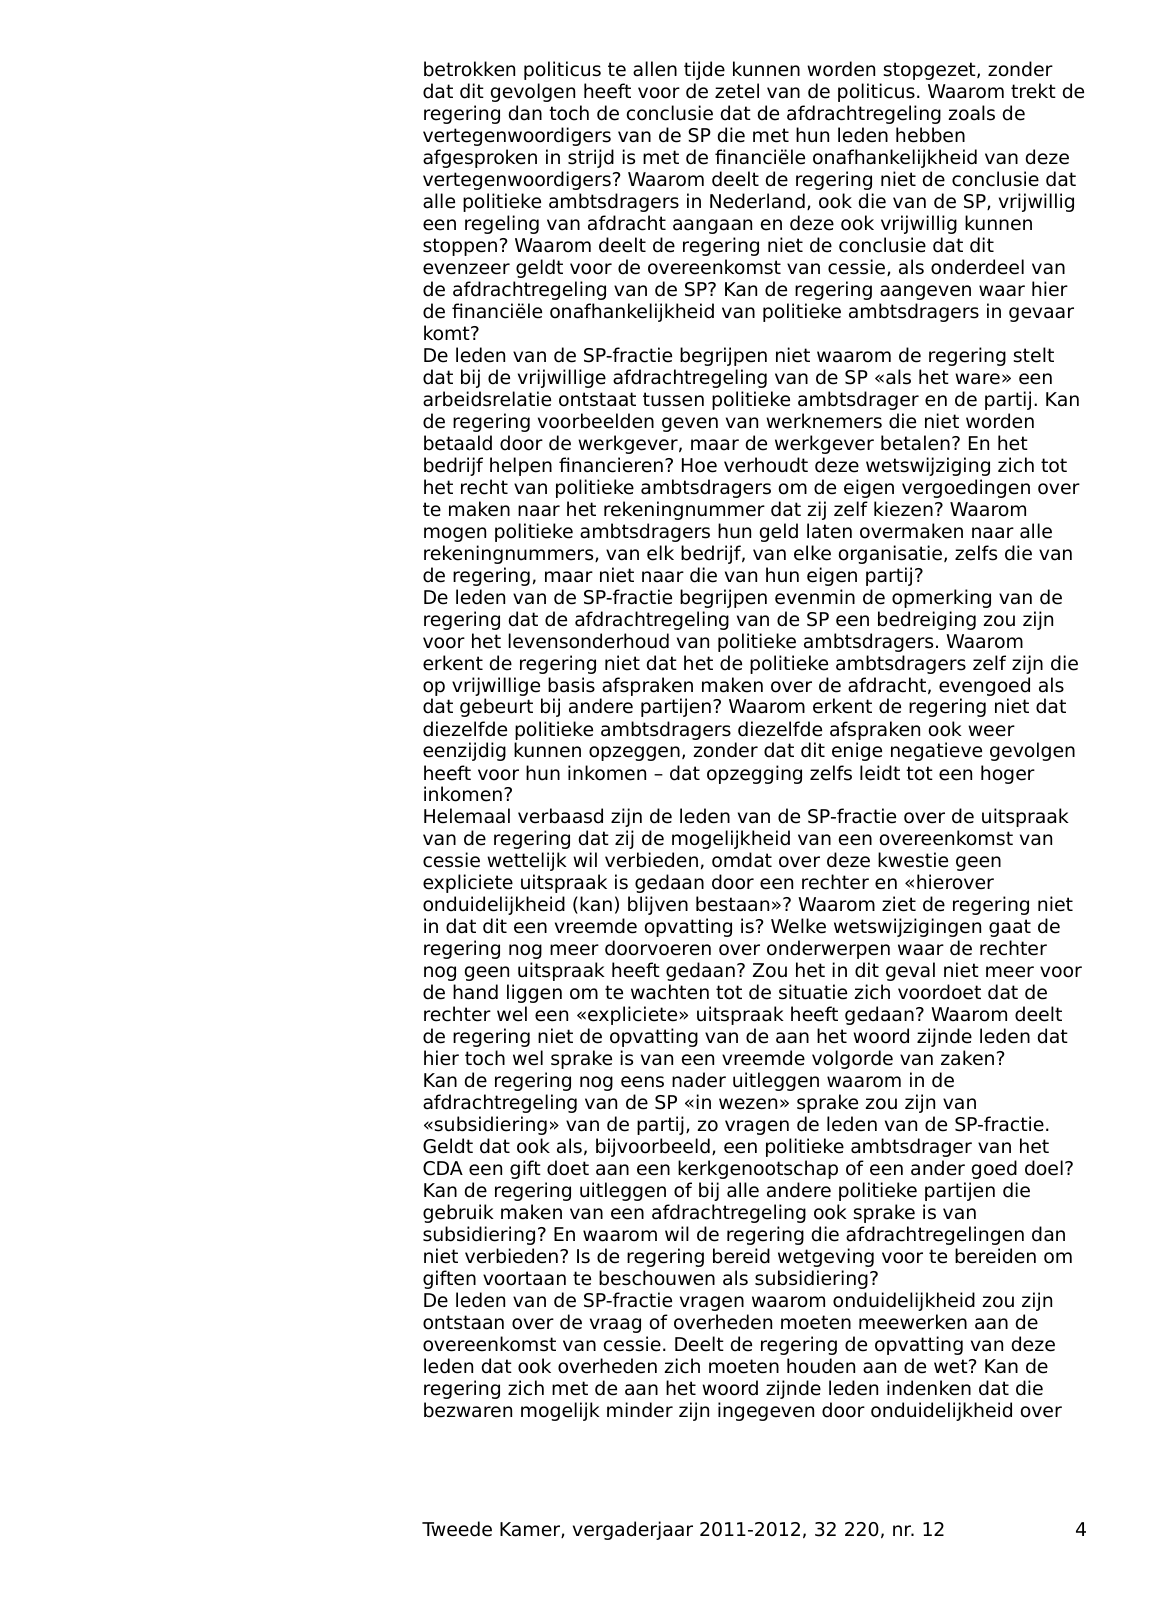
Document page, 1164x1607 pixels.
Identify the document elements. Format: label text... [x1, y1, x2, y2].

text Helemaal verbaasd zijn de leden van de SP-fractie over de uitspraak van de regering dat zij de mogelijkheid van een overeenkomst van cessie wettelijk wil verbieden, omdat over deze kwestie geen expliciete uitspraak is gedaan door een rechter en «hierover onduidelijkheid (kan) blijven bestaan»? Waarom ziet de regering niet in dat dit een vreemde opvatting is? Welke wetswijzigingen gaat de regering nog meer doorvoeren over onderwerpen waar de rechter nog geen uitspraak heeft gedaan? Zou het in dit geval niet meer voor de hand liggen om te wachten tot de situatie zich voordoet dat de rechter wel een «expliciete» uitspraak heeft gedaan? Waarom deelt de regering niet de opvatting van de aan het woord zijnde leden dat hier toch wel sprake is van een vreemde volgorde van zaken? [422, 806, 1087, 1070]
text De leden van de SP-fractie vragen waarom onduidelijkheid zou zijn ontstaan over de vraag of overheden moeten meewerken aan de overeenkomst van cessie. Deelt de regering de opvatting van deze leden dat ook overheden zich moeten houden aan de wet? Kan de regering zich met de aan het woord zijnde leden indenken dat die bezwaren mogelijk minder zijn ingegeven door onduidelijkheid over [422, 1290, 1087, 1422]
text De leden van de SP-fractie begrijpen evenmin de opmerking van de regering dat de afdrachtregeling van de SP een bedreiging zou zijn voor het levensonderhoud van politieke ambtsdragers. Waarom erkent de regering niet dat het de politieke ambtsdragers zelf zijn die op vrijwillige basis afspraken maken over de afdracht, evengoed als dat gebeurt bij andere partijen? Waarom erkent de regering niet dat diezelfde politieke ambtsdragers diezelfde afspraken ook weer eenzijdig kunnen opzeggen, zonder dat dit enige negatieve gevolgen heeft voor hun inkomen – dat opzegging zelfs leidt tot een hoger inkomen? [422, 587, 1087, 806]
text Kan de regering nog eens nader uitleggen waarom in de afdrachtregeling van de SP «in wezen» sprake zou zijn van «subsidiering» van de partij, zo vragen de leden van de SP-fractie. Geldt dat ook als, bijvoorbeeld, een politieke ambtsdrager van het CDA een gift doet aan een kerkgenootschap of een ander goed doel? Kan de regering uitleggen of bij alle andere politieke partijen die gebruik maken van een afdrachtregeling ook sprake is van subsidiering? En waarom wil de regering die afdrachtregelingen dan niet verbieden? Is de regering bereid wetgeving voor te bereiden om giften voortaan te beschouwen als subsidiering? [422, 1070, 1087, 1290]
text betrokken politicus te allen tijde kunnen worden stopgezet, zonder dat dit gevolgen heeft voor de zetel van de politicus. Waarom trekt de regering dan toch de conclusie dat de afdrachtregeling zoals de vertegenwoordigers van de SP die met hun leden hebben afgesproken in strijd is met de financiële onafhankelijkheid van deze vertegenwoordigers? Waarom deelt de regering niet de conclusie dat alle politieke ambtsdragers in Nederland, ook die van de SP, vrijwillig een regeling van afdracht aangaan en deze ook vrijwillig kunnen stoppen? Waarom deelt de regering niet de conclusie dat dit evenzeer geldt voor de overeenkomst van cessie, als onderdeel van de afdrachtregeling van de SP? Kan de regering aangeven waar hier de financiële onafhankelijkheid van politieke ambtsdragers in gevaar komt? [422, 59, 1087, 345]
text De leden van de SP-fractie begrijpen niet waarom de regering stelt dat bij de vrijwillige afdrachtregeling van de SP «als het ware» een arbeidsrelatie ontstaat tussen politieke ambtsdrager en de partij. Kan de regering voorbeelden geven van werknemers die niet worden betaald door de werkgever, maar de werkgever betalen? En het bedrijf helpen financieren? Hoe verhoudt deze wetswijziging zich tot het recht van politieke ambtsdragers om de eigen vergoedingen over te maken naar het rekeningnummer dat zij zelf kiezen? Waarom mogen politieke ambtsdragers hun geld laten overmaken naar alle rekeningnummers, van elk bedrijf, van elke organisatie, zelfs die van de regering, maar niet naar die van hun eigen partij? [422, 345, 1087, 587]
